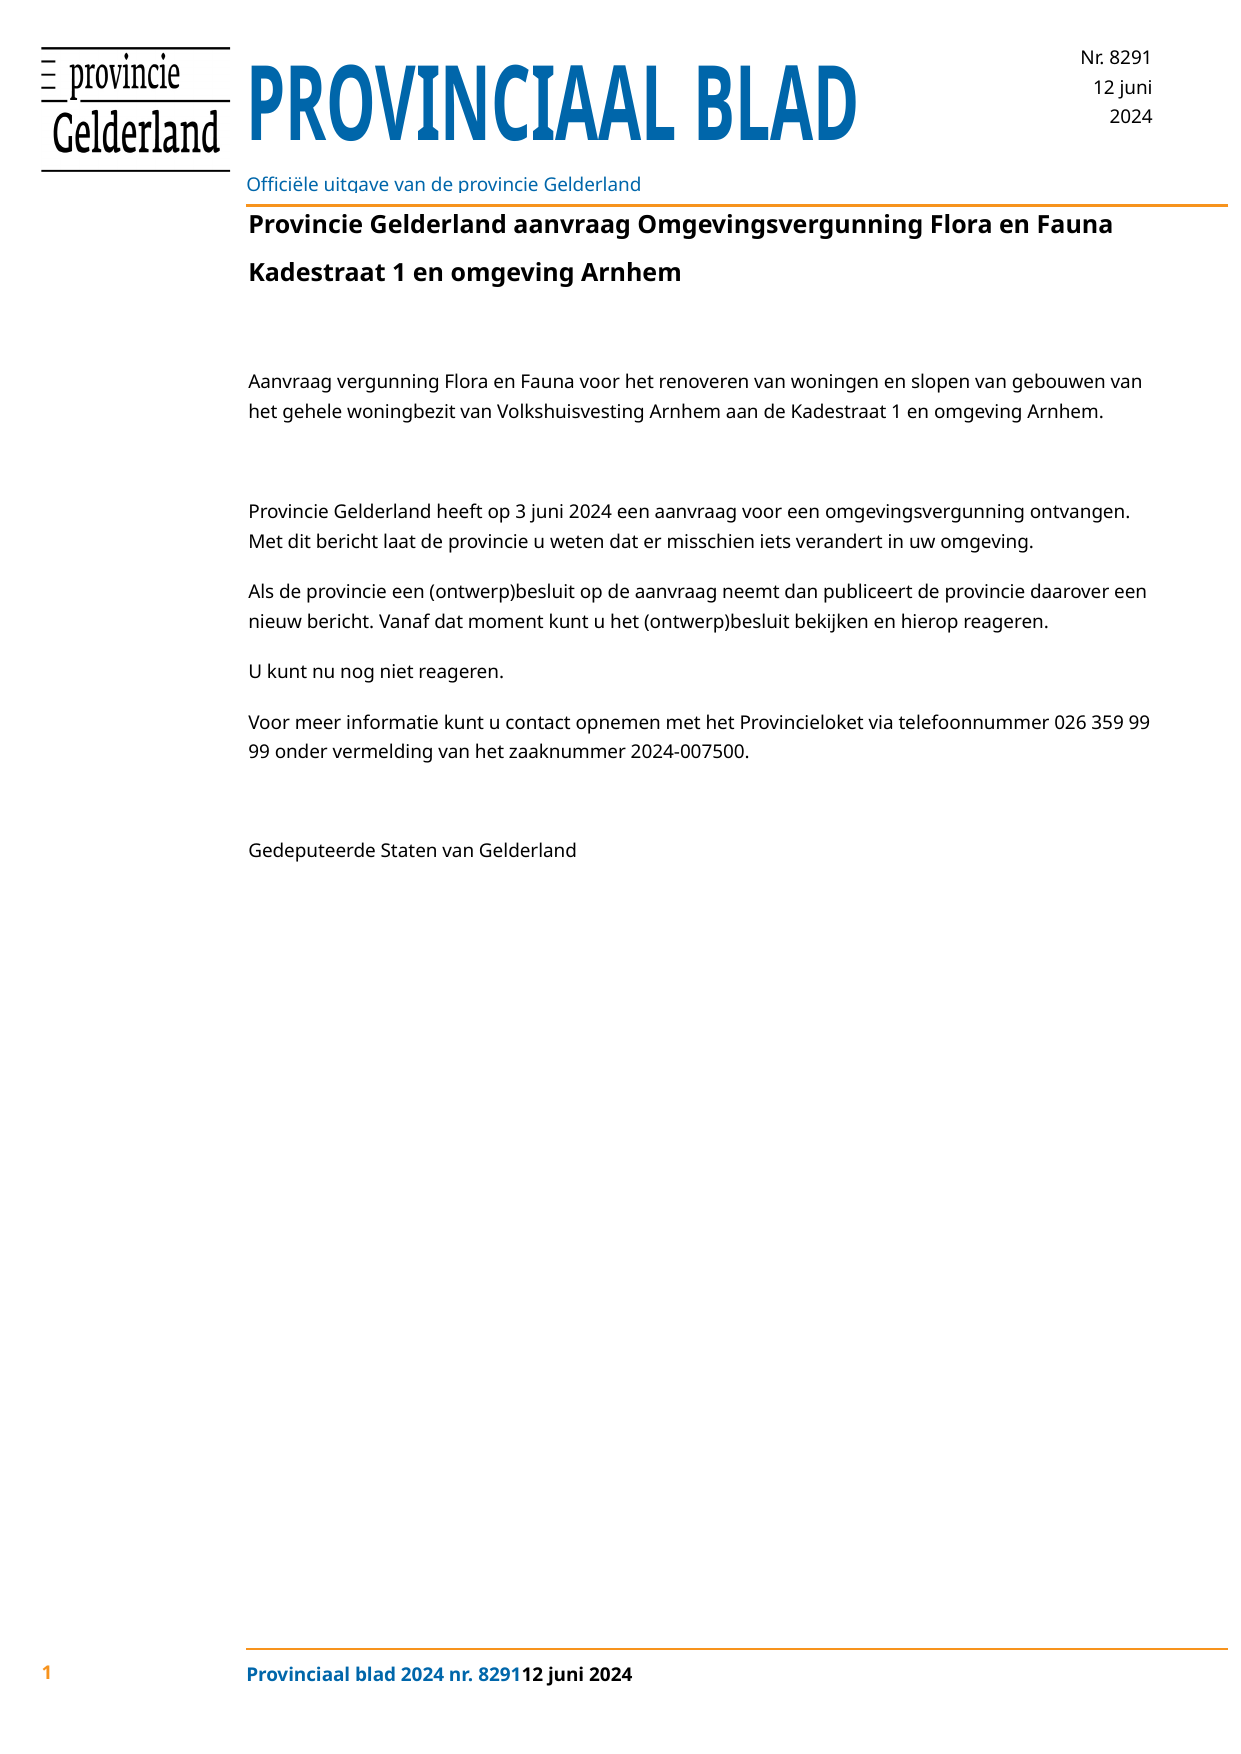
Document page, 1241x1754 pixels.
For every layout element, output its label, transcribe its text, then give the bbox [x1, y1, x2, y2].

text Voor meer informatie kunt u contact opnemen met het Provincieloket via telefoonnummer 026 359 99 99 onder vermelding van het zaaknummer 2024-007500. [248, 709, 1152, 764]
text Provincie Gelderland aanvraag Omgevingsvergunning Flora en Fauna Kadestraat 1 en omgeving Arnhem [248, 207, 1152, 288]
picture [41, 47, 231, 172]
text U kunt nu nog niet reageren. [248, 659, 1152, 684]
text Als de provincie een (ontwerp)besluit op de aanvraag neemt dan publiceert de provincie daarover een nieuw bericht. Vanaf dat moment kunt u het (ontwerp)besluit bekijken en hierop reageren. [248, 579, 1152, 634]
text Provincie Gelderland heeft op 3 juni 2024 een aanvraag voor een omgevingsvergunning ontvangen. Met dit bericht laat de provincie u weten dat er misschien iets verandert in uw omgeving. [248, 499, 1152, 554]
text Aanvraag vergunning Flora en Fauna voor het renoveren van woningen en slopen van gebouwen van het gehele woningbezit van Volkshuisvesting Arnhem aan de Kadestraat 1 en omgeving Arnhem. [248, 368, 1152, 424]
text Gedeputeerde Staten van Gelderland [248, 837, 1152, 863]
